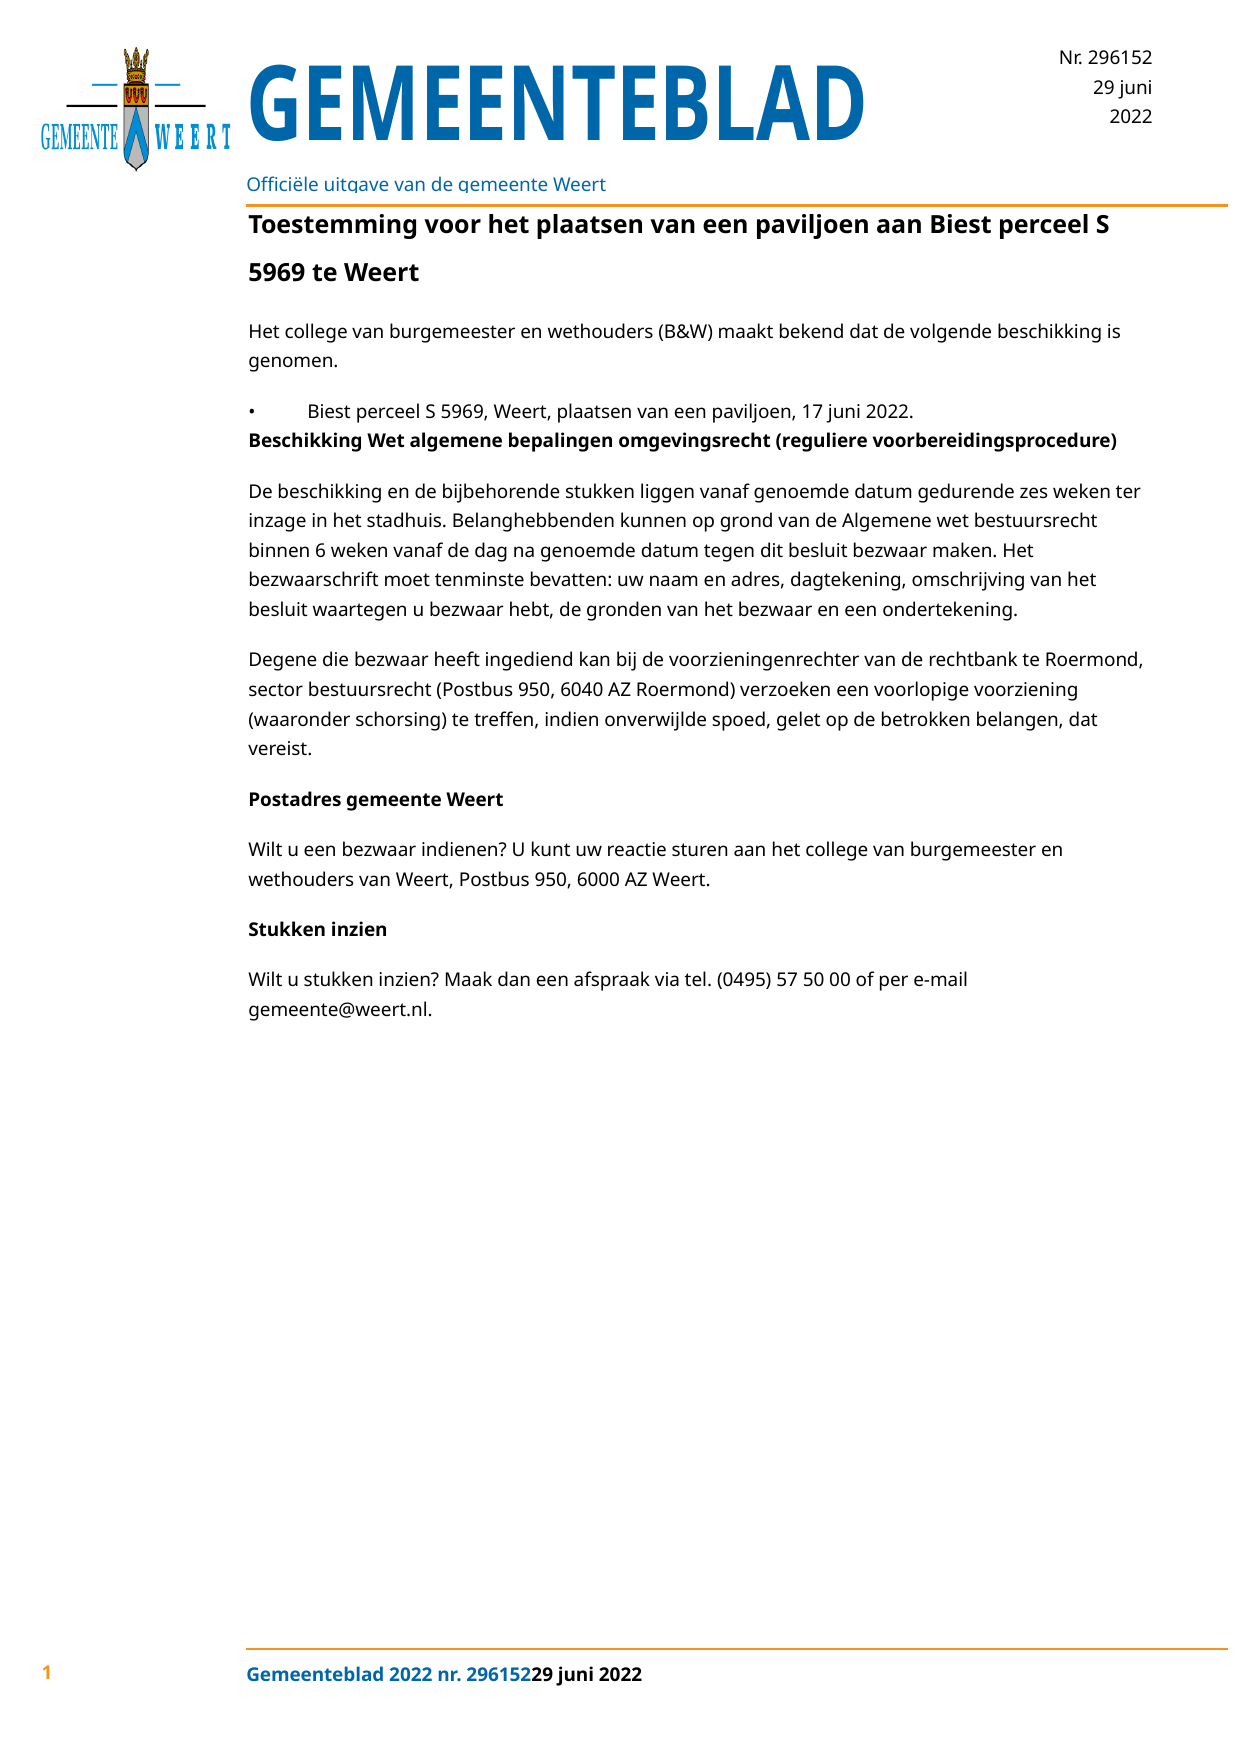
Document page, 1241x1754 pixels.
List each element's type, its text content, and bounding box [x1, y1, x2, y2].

text Postadres gemeente Weert [248, 786, 1152, 812]
text De beschikking en de bijbehorende stukken liggen vanaf genoemde datum gedurende zes weken ter inzage in het stadhuis. Belanghebbenden kunnen op grond van de Algemene wet bestuursrecht binnen 6 weken vanaf de dag na genoemde datum tegen dit besluit bezwaar maken. Het bezwaarschrift moet tenminste bevatten: uw naam en adres, dagtekening, omschrijving van het besluit waartegen u bezwaar hebt, de gronden van het bezwaar en een ondertekening. [248, 478, 1152, 622]
text Wilt u stukken inzien? Maak dan een afspraak via tel. (0495) 57 50 00 of per e-mail gemeente@weert.nl. [248, 967, 1152, 1022]
text Degene die bezwaar heeft ingediend kan bij de voorzieningenrechter van de rechtbank te Roermond, sector bestuursrecht (Postbus 950, 6040 AZ Roermond) verzoeken een voorlopige voorziening (waaronder schorsing) te treffen, indien onverwijlde spoed, gelet op de betrokken belangen, dat vereist. [248, 647, 1152, 761]
picture [41, 47, 231, 172]
text Beschikking Wet algemene bepalingen omgevingsrecht (reguliere voorbereidingsprocedure) [248, 427, 1152, 453]
text Wilt u een bezwaar indienen? U kunt uw reactie sturen aan het college van burgemeester en wethouders van Weert, Postbus 950, 6000 AZ Weert. [248, 836, 1152, 892]
text Stukken inzien [248, 916, 1152, 942]
list Biest perceel S 5969, Weert, plaatsen van een paviljoen, 17 juni 2022. [248, 398, 1152, 424]
text Het college van burgemeester en wethouders (B&W) maakt bekend dat de volgende beschikking is genomen. [248, 318, 1152, 373]
text Toestemming voor het plaatsen van een paviljoen aan Biest perceel S 5969 te Weert [248, 207, 1152, 288]
